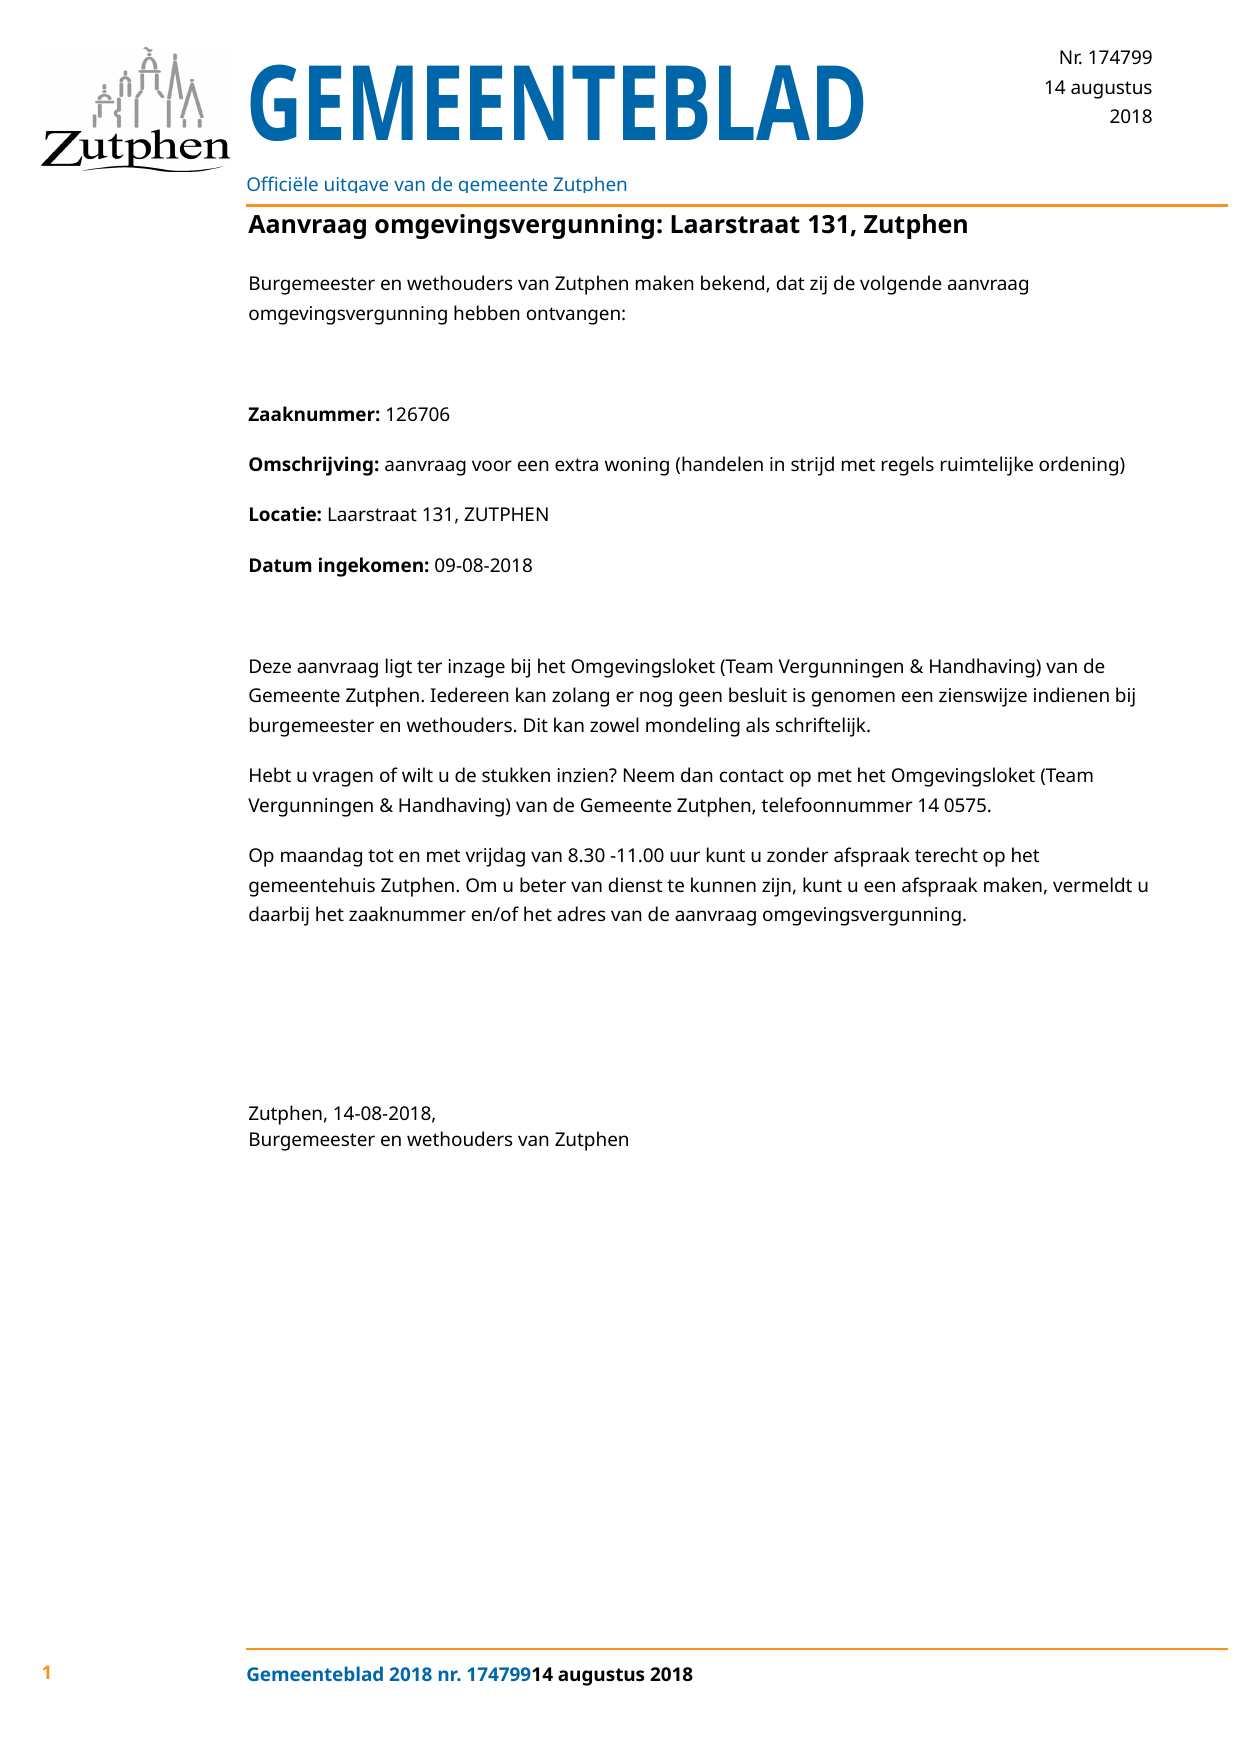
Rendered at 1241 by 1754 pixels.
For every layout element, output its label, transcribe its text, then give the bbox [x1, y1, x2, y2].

text Omschrijving: aanvraag voor een extra woning (handelen in strijd met regels ruimtelijke ordening) [248, 451, 1152, 477]
text Burgemeester en wethouders van Zutphen maken bekend, dat zij de volgende aanvraag omgevingsvergunning hebben ontvangen: [248, 270, 1152, 326]
picture [41, 47, 231, 172]
text Zaaknummer: 126706 [248, 401, 1152, 426]
text Aanvraag omgevingsvergunning: Laarstraat 131, Zutphen [248, 207, 1152, 241]
text Zutphen, 14-08-2018, [248, 1101, 1152, 1126]
text Datum ingekomen: 09-08-2018 [248, 552, 1152, 578]
text Hebt u vragen of wilt u de stukken inzien? Neem dan contact op met het Omgevingsloket (Team Vergunningen & Handhaving) van de Gemeente Zutphen, telefoonnummer 14 0575. [248, 762, 1152, 818]
text Op maandag tot en met vrijdag van 8.30 -11.00 uur kunt u zonder afspraak terecht op het gemeentehuis Zutphen. Om u beter van dienst te kunnen zijn, kunt u een afspraak maken, vermeldt u daarbij het zaaknummer en/of het adres van de aanvraag omgevingsvergunning. [248, 842, 1152, 927]
text Burgemeester en wethouders van Zutphen [248, 1126, 1152, 1152]
text Deze aanvraag ligt ter inzage bij het Omgevingsloket (Team Vergunningen & Handhaving) van de Gemeente Zutphen. Iedereen kan zolang er nog geen besluit is genomen een zienswijze indienen bij burgemeester en wethouders. Dit kan zowel mondeling als schriftelijk. [248, 653, 1152, 738]
text Locatie: Laarstraat 131, ZUTPHEN [248, 502, 1152, 527]
